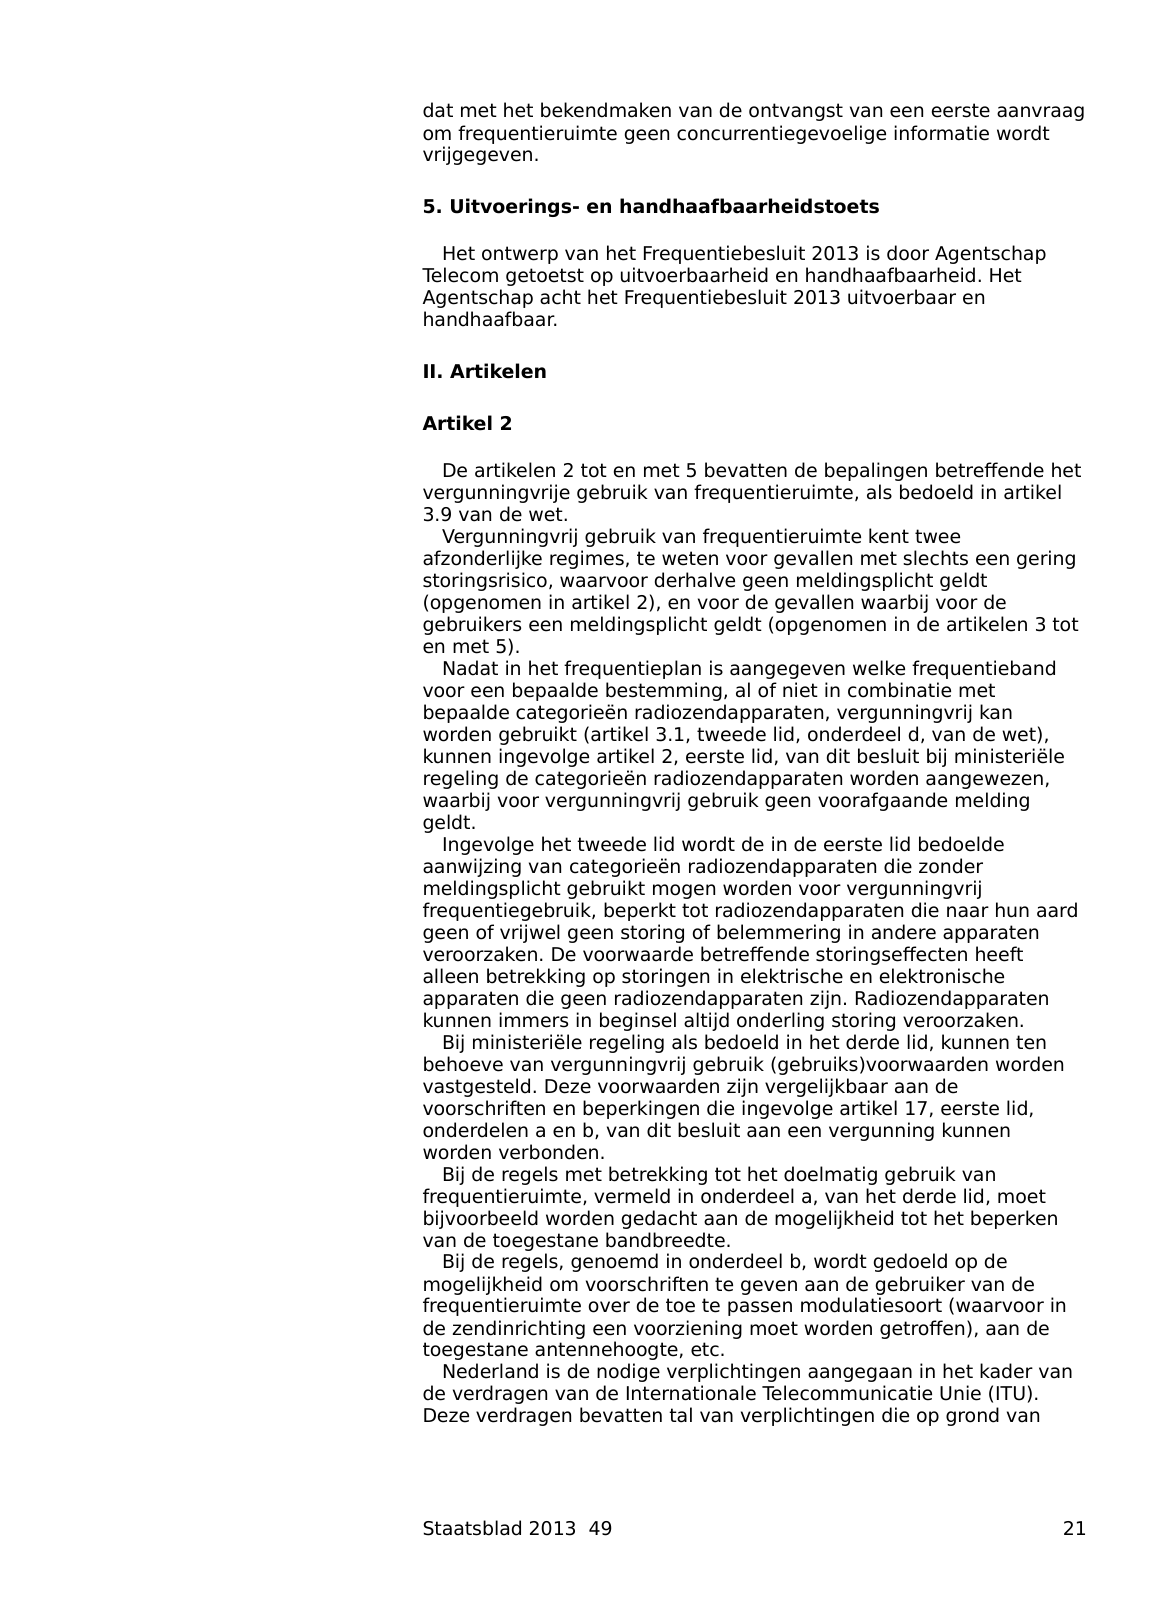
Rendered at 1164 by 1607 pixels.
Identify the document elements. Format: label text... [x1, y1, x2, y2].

text Het ontwerp van het Frequentiebesluit 2013 is door Agentschap Telecom getoetst op uitvoerbaarheid en handhaafbaarheid. Het Agentschap acht het Frequentiebesluit 2013 uitvoerbaar en handhaafbaar. [422, 243, 1087, 331]
text Ingevolge het tweede lid wordt de in de eerste lid bedoelde aanwijzing van categorieën radiozendapparaten die zonder meldingsplicht gebruikt mogen worden voor vergunningvrij frequentiegebruik, beperkt tot radiozendapparaten die naar hun aard geen of vrijwel geen storing of belemmering in andere apparaten veroorzaken. De voorwaarde betreffende storingseffecten heeft alleen betrekking op storingen in elektrische en elektronische apparaten die geen radiozendapparaten zijn. Radiozendapparaten kunnen immers in beginsel altijd onderling storing veroorzaken. [422, 834, 1087, 1032]
text Nederland is de nodige verplichtingen aangegaan in het kader van de verdragen van de Internationale Telecommunicatie Unie (ITU). Deze verdragen bevatten tal van verplichtingen die op grond van [422, 1361, 1087, 1427]
text Bij ministeriële regeling als bedoeld in het derde lid, kunnen ten behoeve van vergunningvrij gebruik (gebruiks)voorwaarden worden vastgesteld. Deze voorwaarden zijn vergelijkbaar aan de voorschriften en beperkingen die ingevolge artikel 17, eerste lid, onderdelen a en b, van dit besluit aan een vergunning kunnen worden verbonden. [422, 1032, 1087, 1163]
subtitle II. Artikelen [422, 361, 1087, 383]
text De artikelen 2 tot en met 5 bevatten de bepalingen betreffende het vergunningvrije gebruik van frequentieruimte, als bedoeld in artikel 3.9 van de wet. [422, 460, 1087, 526]
subtitle 5. Uitvoerings- en handhaafbaarheidstoets [422, 196, 1087, 218]
text dat met het bekendmaken van de ontvangst van een eerste aanvraag om frequentieruimte geen concurrentiegevoelige informatie wordt vrijgegeven. [422, 100, 1087, 166]
subtitle Artikel 2 [422, 413, 1087, 435]
text Bij de regels, genoemd in onderdeel b, wordt gedoeld op de mogelijkheid om voorschriften te geven aan de gebruiker van de frequentieruimte over de toe te passen modulatiesoort (waarvoor in de zendinrichting een voorziening moet worden getroffen), aan de toegestane antennehoogte, etc. [422, 1251, 1087, 1361]
text Nadat in het frequentieplan is aangegeven welke frequentieband voor een bepaalde bestemming, al of niet in combinatie met bepaalde categorieën radiozendapparaten, vergunningvrij kan worden gebruikt (artikel 3.1, tweede lid, onderdeel d, van de wet), kunnen ingevolge artikel 2, eerste lid, van dit besluit bij ministeriële regeling de categorieën radiozendapparaten worden aangewezen, waarbij voor vergunningvrij gebruik geen voorafgaande melding geldt. [422, 658, 1087, 834]
text Bij de regels met betrekking tot het doelmatig gebruik van frequentieruimte, vermeld in onderdeel a, van het derde lid, moet bijvoorbeeld worden gedacht aan de mogelijkheid tot het beperken van de toegestane bandbreedte. [422, 1163, 1087, 1251]
text Vergunningvrij gebruik van frequentieruimte kent twee afzonderlijke regimes, te weten voor gevallen met slechts een gering storingsrisico, waarvoor derhalve geen meldingsplicht geldt (opgenomen in artikel 2), en voor de gevallen waarbij voor de gebruikers een meldingsplicht geldt (opgenomen in de artikelen 3 tot en met 5). [422, 526, 1087, 658]
